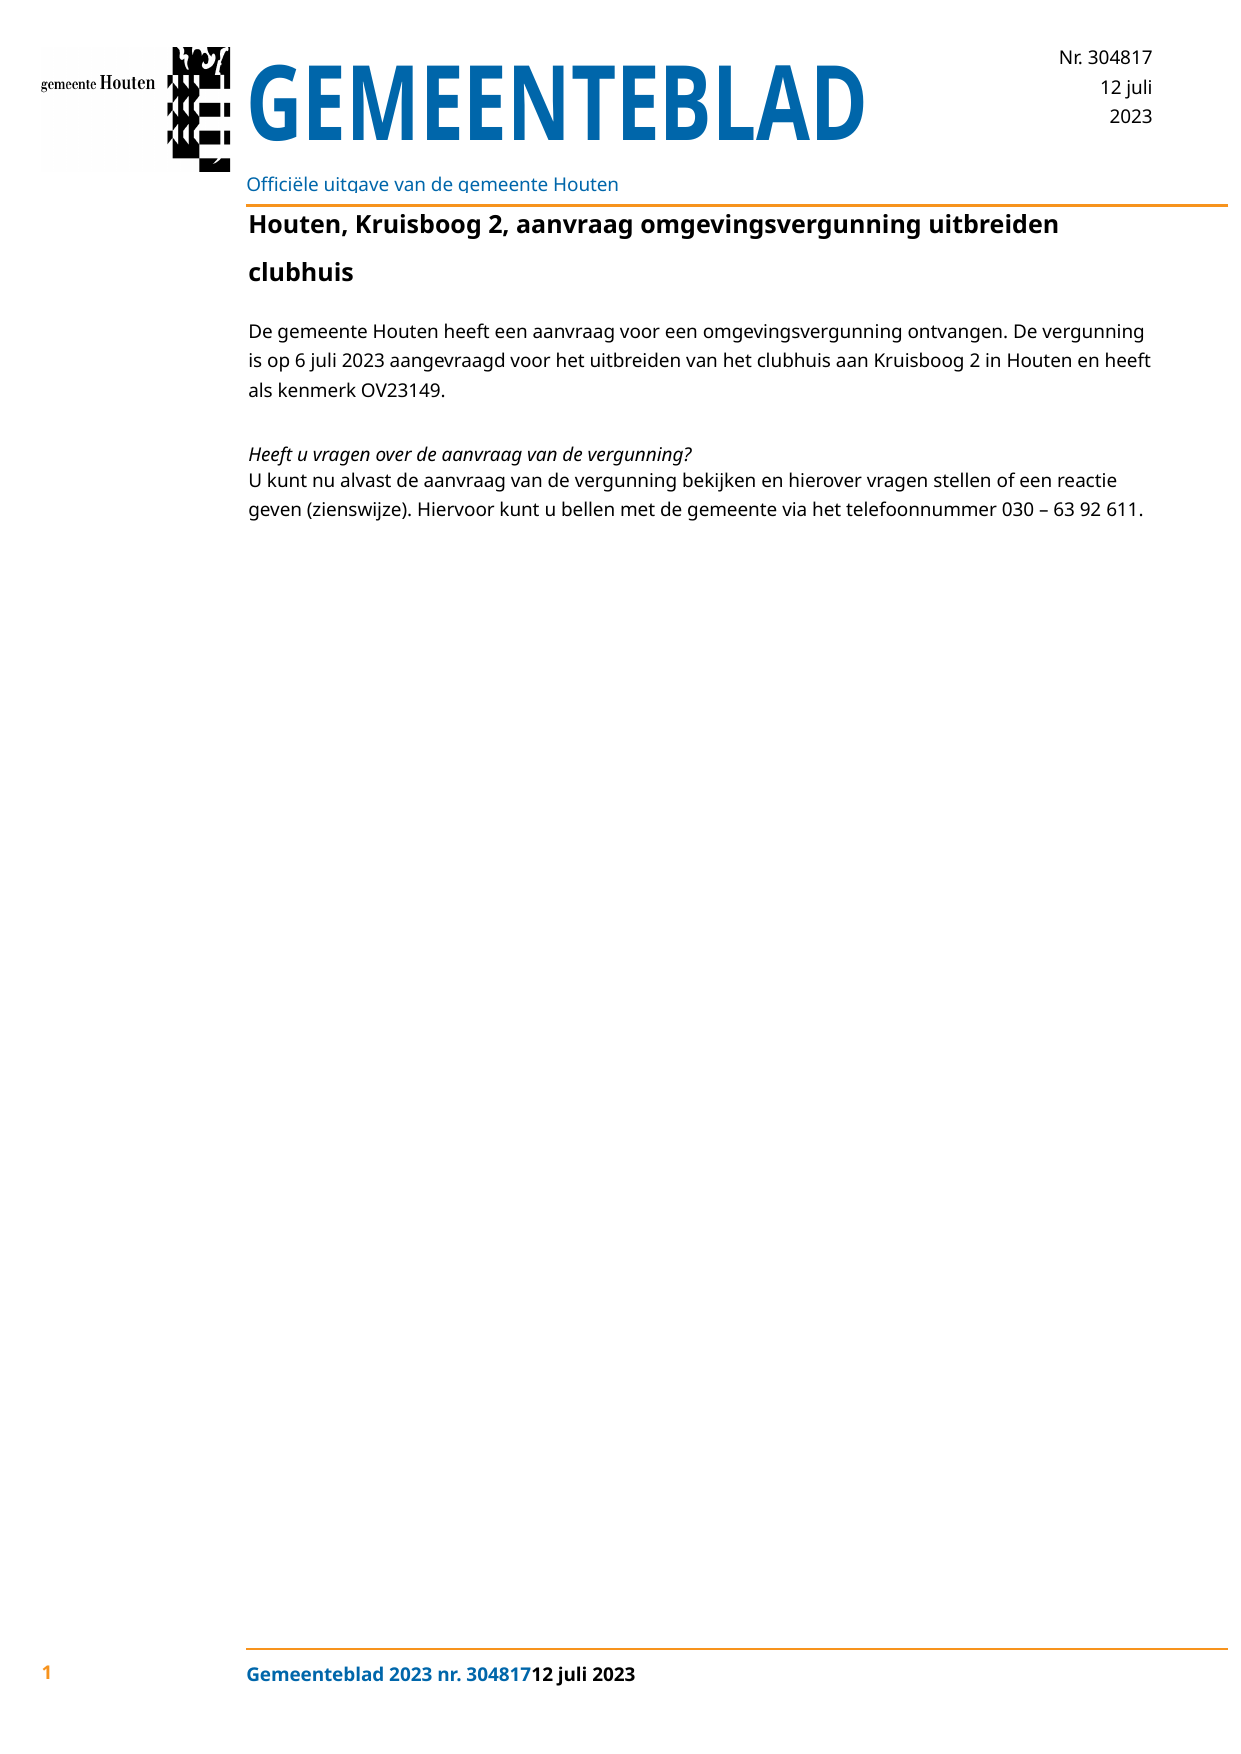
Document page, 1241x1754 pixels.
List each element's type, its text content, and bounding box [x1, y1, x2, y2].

text U kunt nu alvast de aanvraag van de vergunning bekijken en hierover vragen stellen of een reactie geven (zienswijze). Hiervoor kunt u bellen met de gemeente via het telefoonnummer 030 – 63 92 611. [248, 467, 1152, 522]
text Houten, Kruisboog 2, aanvraag omgevingsvergunning uitbreiden clubhuis [248, 207, 1152, 288]
picture [41, 47, 231, 172]
text Heeft u vragen over de aanvraag van de vergunning? [248, 441, 1152, 467]
text De gemeente Houten heeft een aanvraag voor een omgevingsvergunning ontvangen. De vergunning is op 6 juli 2023 aangevraagd voor het uitbreiden van het clubhuis aan Kruisboog 2 in Houten en heeft als kenmerk OV23149. [248, 318, 1152, 403]
